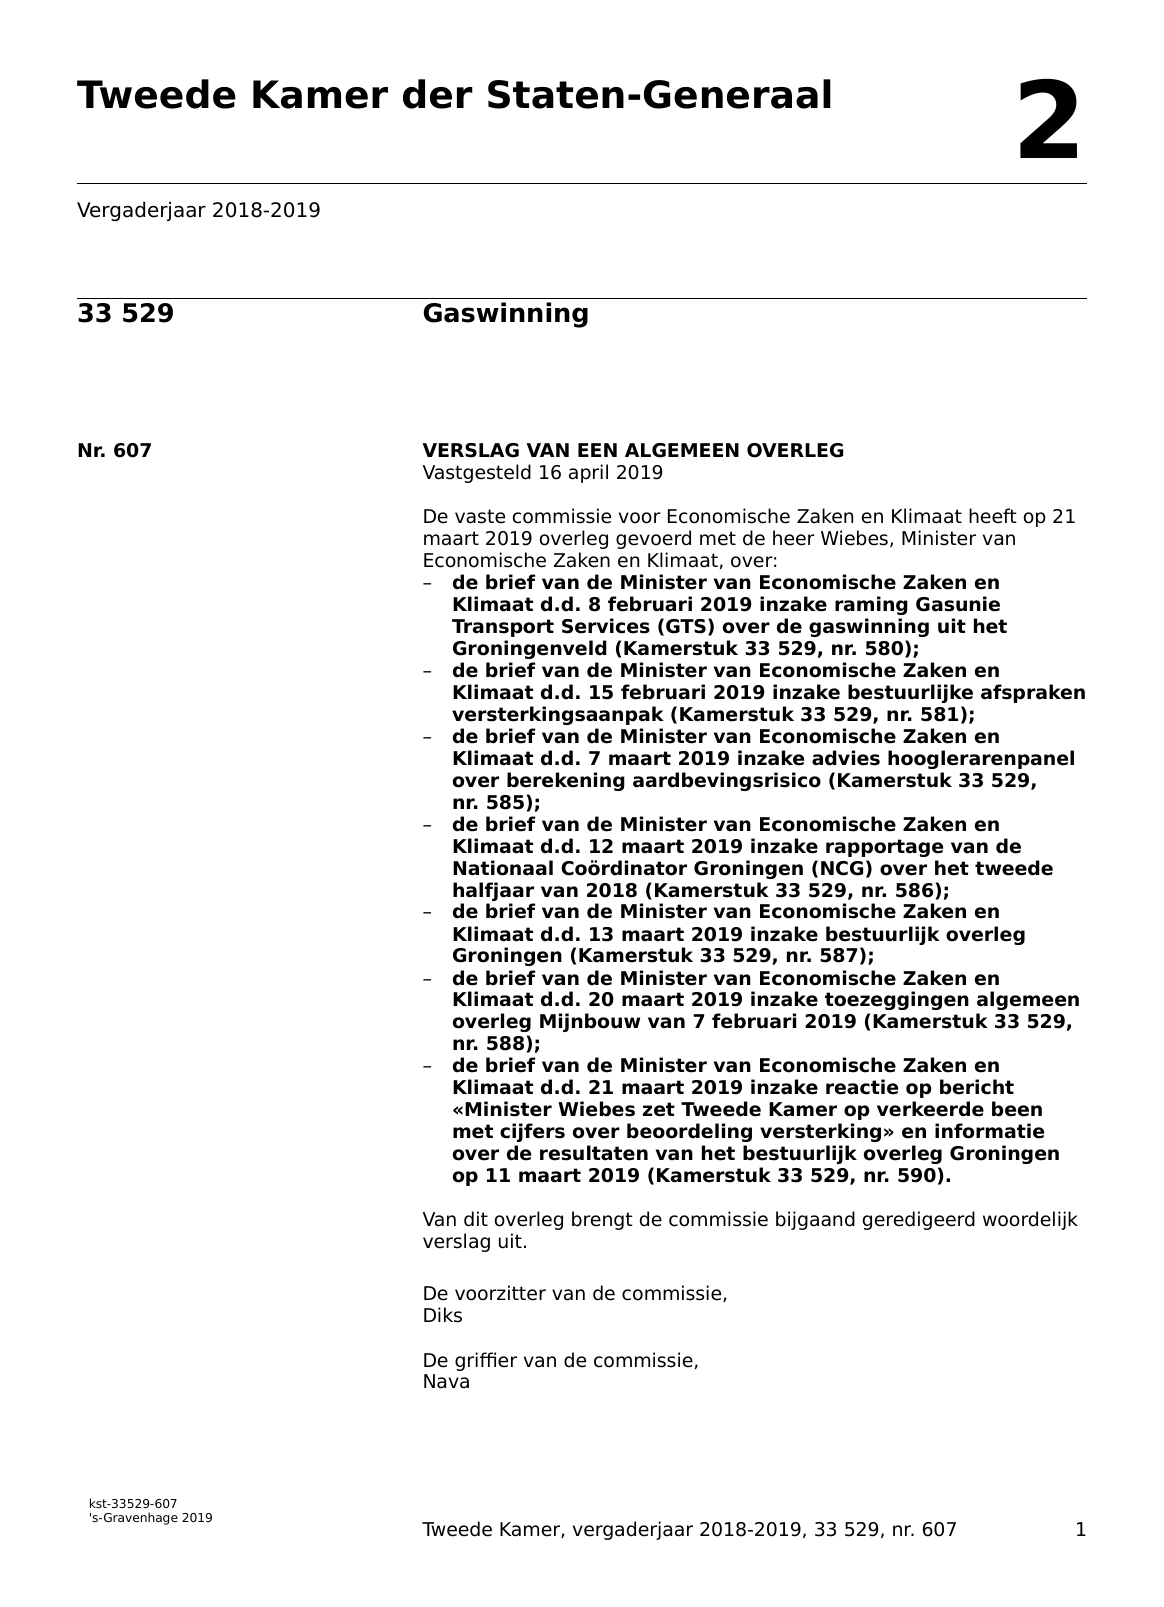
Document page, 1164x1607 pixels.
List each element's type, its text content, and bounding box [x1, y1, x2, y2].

text Van dit overleg brengt de commissie bijgaand geredigeerd woordelijk verslag uit. [422, 1209, 1087, 1253]
text – de brief van de Minister van Economische Zaken en Klimaat d.d. 12 maart 2019 inzake rapportage van de Nationaal Coördinator Groningen (NCG) over het tweede halfjaar van 2018 (Kamerstuk 33 529, nr. 586); [422, 813, 1087, 901]
text De voorzitter van de commissie, Diks [422, 1283, 1087, 1327]
text Vastgesteld 16 april 2019 [422, 462, 1087, 484]
text kst-33529-607 [88, 1497, 323, 1511]
text 's-Gravenhage 2019 [88, 1511, 323, 1525]
text – de brief van de Minister van Economische Zaken en Klimaat d.d. 15 februari 2019 inzake bestuurlijke afspraken versterkingsaanpak (Kamerstuk 33 529, nr. 581); [422, 660, 1087, 726]
text – de brief van de Minister van Economische Zaken en Klimaat d.d. 20 maart 2019 inzake toezeggingen algemeen overleg Mijnbouw van 7 februari 2019 (Kamerstuk 33 529, nr. 588); [422, 967, 1087, 1055]
text De vaste commissie voor Economische Zaken en Klimaat heeft op 21 maart 2019 overleg gevoerd met de heer Wiebes, Minister van Economische Zaken en Klimaat, over: [422, 506, 1087, 572]
text – de brief van de Minister van Economische Zaken en Klimaat d.d. 8 februari 2019 inzake raming Gasunie Transport Services (GTS) over de gaswinning uit het Groningenveld (Kamerstuk 33 529, nr. 580); [422, 572, 1087, 660]
text De griffier van de commissie, Nava [422, 1349, 1087, 1393]
text – de brief van de Minister van Economische Zaken en Klimaat d.d. 21 maart 2019 inzake reactie op bericht «Minister Wiebes zet Tweede Kamer op verkeerde been met cijfers over beoordeling versterking» en informatie over de resultaten van het bestuurlijk overleg Groningen op 11 maart 2019 (Kamerstuk 33 529, nr. 590). [422, 1055, 1087, 1187]
text – de brief van de Minister van Economische Zaken en Klimaat d.d. 7 maart 2019 inzake advies hooglerarenpanel over berekening aardbevingsrisico (Kamerstuk 33 529, nr. 585); [422, 726, 1087, 813]
table_cell Vergaderjaar 2018-2019 [77, 184, 1087, 298]
subtitle 33 529 Gaswinning [77, 299, 1087, 329]
subtitle Nr. 607 VERSLAG VAN EEN ALGEMEEN OVERLEG [77, 440, 1087, 462]
text – de brief van de Minister van Economische Zaken en Klimaat d.d. 13 maart 2019 inzake bestuurlijk overleg Groningen (Kamerstuk 33 529, nr. 587); [422, 901, 1087, 967]
table_header Tweede Kamer der Staten-Generaal [77, 59, 886, 183]
table_header 2 [886, 59, 1087, 183]
